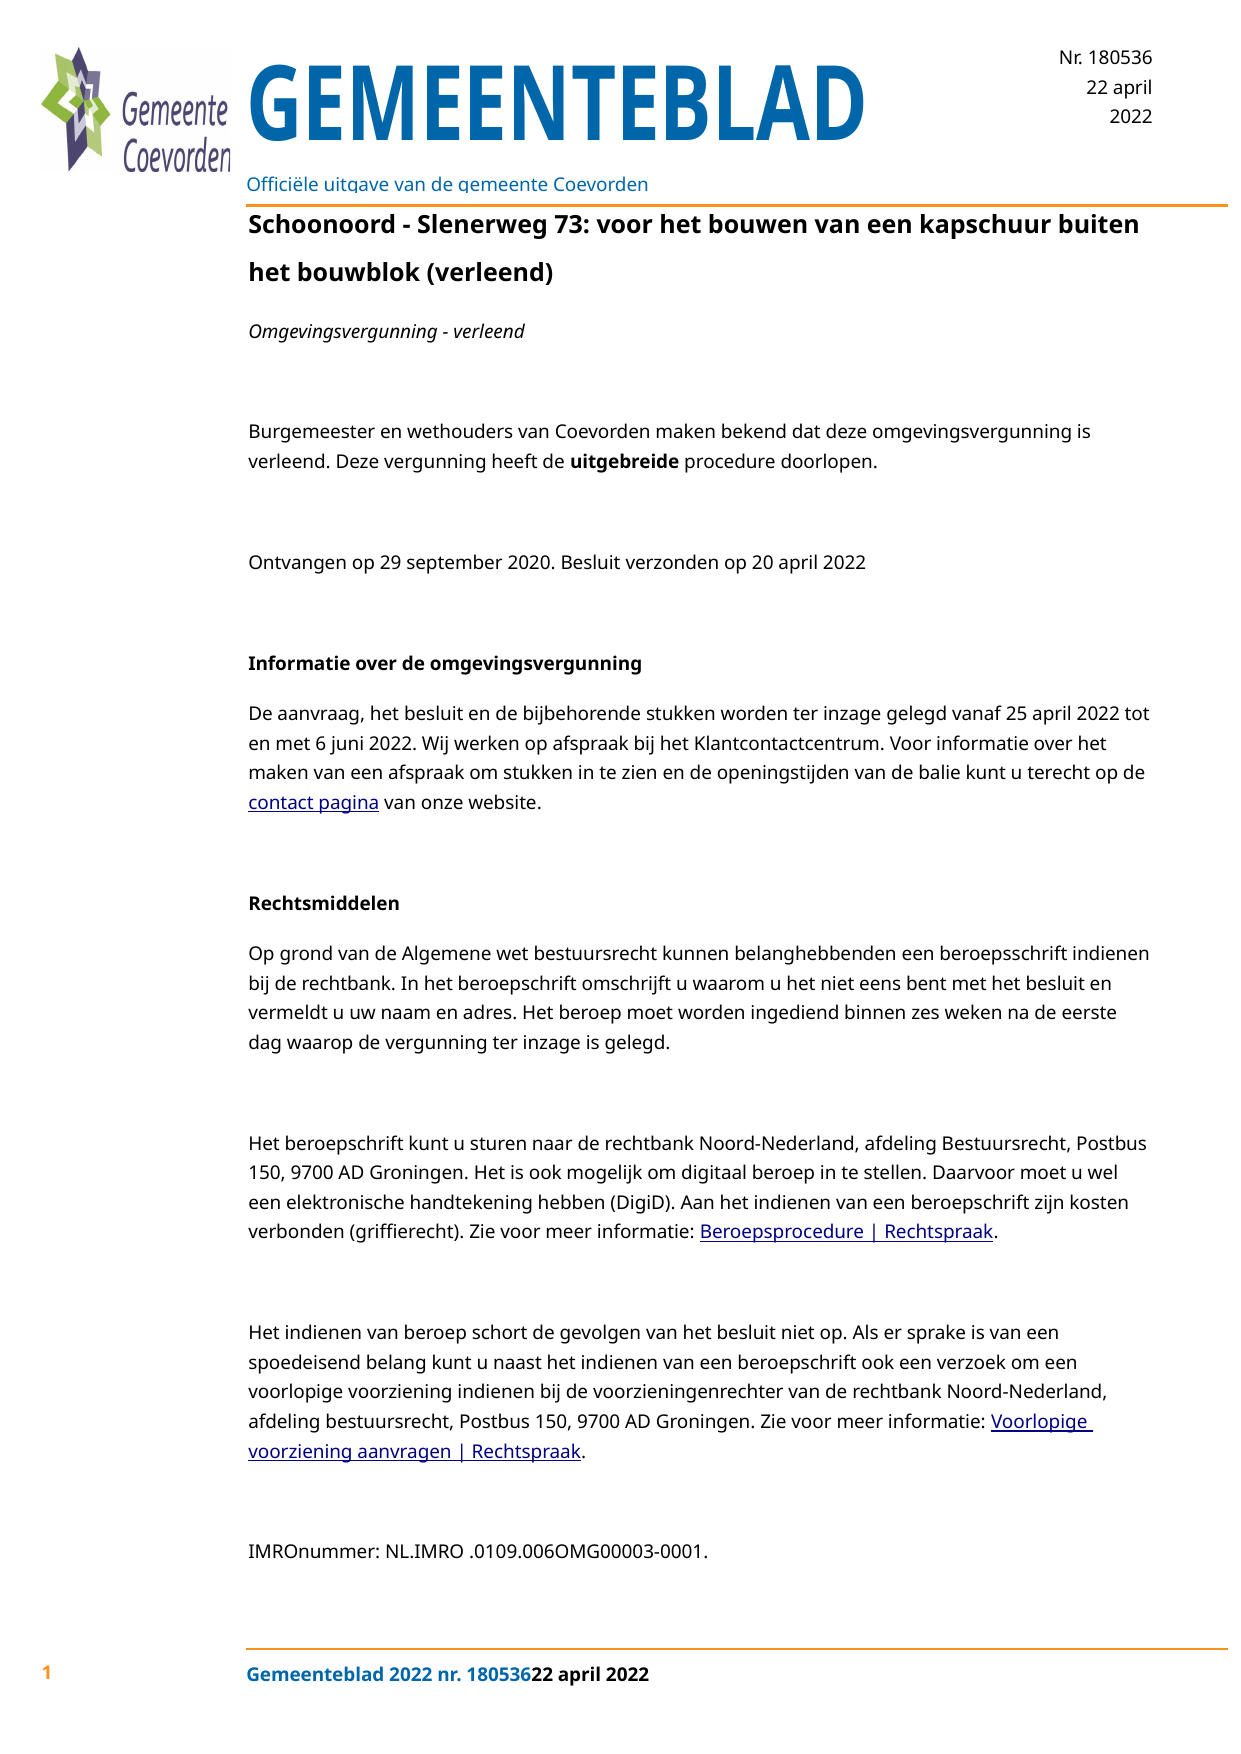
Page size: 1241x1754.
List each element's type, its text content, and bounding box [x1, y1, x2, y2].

text Het beroepschrift kunt u sturen naar de rechtbank Noord-Nederland, afdeling Bestuursrecht, Postbus 150, 9700 AD Groningen. Het is ook mogelijk om digitaal beroep in te stellen. Daarvoor moet u wel een elektronische handtekening hebben (DigiD). Aan het indienen van een beroepschrift zijn kosten verbonden (griffierecht). Zie voor meer informatie: Beroepsprocedure | Rechtspraak. [248, 1130, 1152, 1244]
text De aanvraag, het besluit en de bijbehorende stukken worden ter inzage gelegd vanaf 25 april 2022 tot en met 6 juni 2022. Wij werken op afspraak bij het Klantcontactcentrum. Voor informatie over het maken van een afspraak om stukken in te zien en de openingstijden van de balie kunt u terecht op de contact pagina van onze website. [248, 700, 1152, 815]
text Burgemeester en wethouders van Coevorden maken bekend dat deze omgevingsvergunning is verleend. Deze vergunning heeft de uitgebreide procedure doorlopen. [248, 419, 1152, 474]
text Ontvangen op 29 september 2020. Besluit verzonden op 20 april 2022 [248, 549, 1152, 575]
text Omgevingsvergunning - verleend [248, 318, 1152, 344]
text IMROnummer: NL.IMRO .0109.006OMG00003-0001. [248, 1539, 1152, 1564]
picture [41, 47, 231, 172]
text Schoonoord - Slenerweg 73: voor het bouwen van een kapschuur buiten het bouwblok (verleend) [248, 207, 1152, 288]
text Informatie over de omgevingsvergunning [248, 650, 1152, 676]
text Het indienen van beroep schort de gevolgen van het besluit niet op. Als er sprake is van een spoedeisend belang kunt u naast het indienen van een beroepschrift ook een verzoek om een voorlopige voorziening indienen bij de voorzieningenrechter van de rechtbank Noord-Nederland, afdeling bestuursrecht, Postbus 150, 9700 AD Groningen. Zie voor meer informatie: Voorlopige voorziening aanvragen | Rechtspraak. [248, 1319, 1152, 1464]
text Op grond van de Algemene wet bestuursrecht kunnen belanghebbenden een beroepsschrift indienen bij de rechtbank. In het beroepschrift omschrijft u waarom u het niet eens bent met het besluit en vermeldt u uw naam en adres. Het beroep moet worden ingediend binnen zes weken na de eerste dag waarop de vergunning ter inzage is gelegd. [248, 940, 1152, 1055]
text Rechtsmiddelen [248, 890, 1152, 916]
